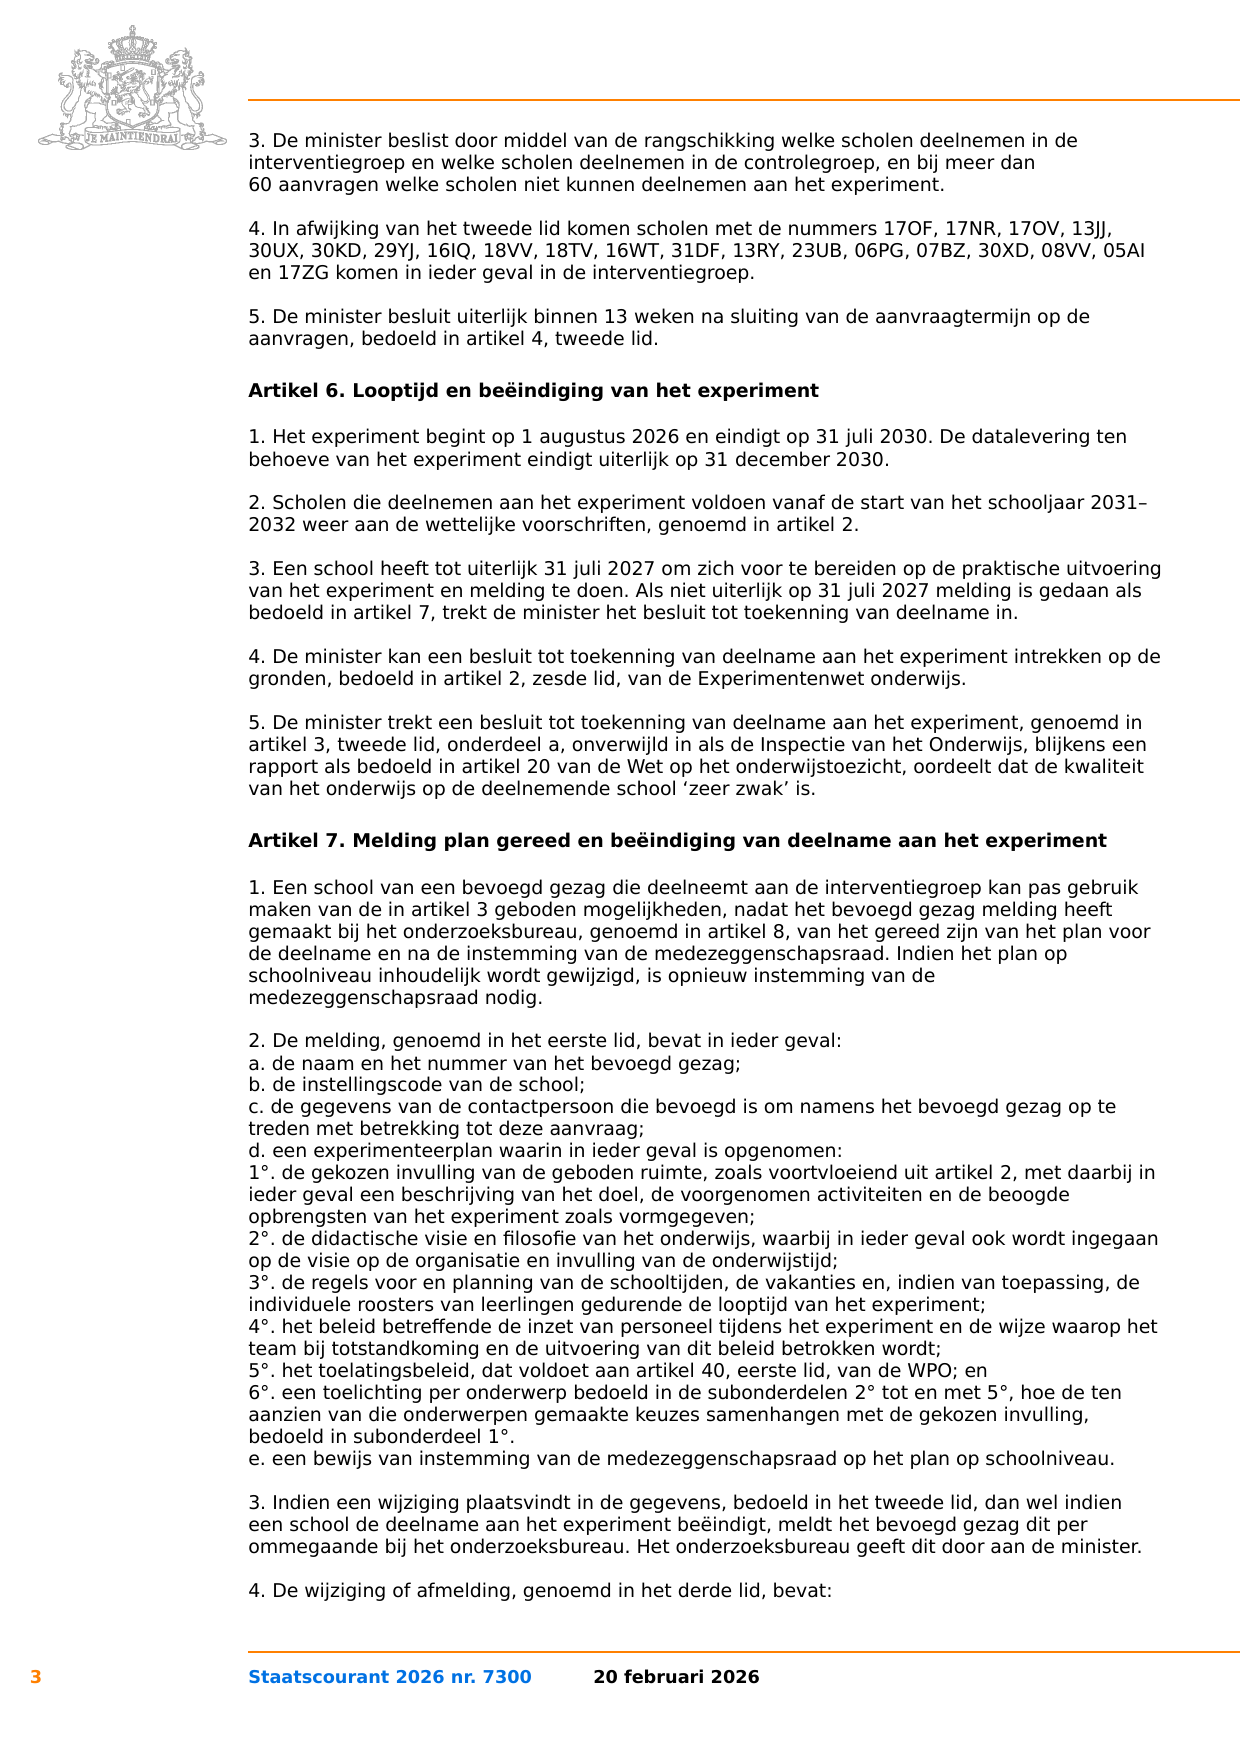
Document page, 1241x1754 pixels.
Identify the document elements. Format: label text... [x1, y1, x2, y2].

text e. een bewijs van instemming van de medezeggenschapsraad op het plan op schoolniveau. [248, 1448, 1163, 1470]
text a. de naam en het nummer van het bevoegd gezag; [248, 1052, 1163, 1074]
picture [38, 25, 227, 150]
text b. de instellingscode van de school; [248, 1074, 1163, 1096]
text 5. De minister besluit uiterlijk binnen 13 weken na sluiting van de aanvraagtermijn op de aanvragen, bedoeld in artikel 4, tweede lid. [248, 306, 1163, 349]
text c. de gegevens van de contactpersoon die bevoegd is om namens het bevoegd gezag op te treden met betrekking tot deze aanvraag; [248, 1096, 1163, 1140]
text 2°. de didactische visie en filosofie van het onderwijs, waarbij in ieder geval ook wordt ingegaan op de visie op de organisatie en invulling van de onderwijstijd; [248, 1228, 1163, 1272]
text 4. De wijziging of afmelding, genoemd in het derde lid, bevat: [248, 1580, 1163, 1602]
text 2. De melding, genoemd in het eerste lid, bevat in ieder geval: [248, 1030, 1163, 1052]
text 1. Een school van een bevoegd gezag die deelneemt aan de interventiegroep kan pas gebruik maken van de in artikel 3 geboden mogelijkheden, nadat het bevoegd gezag melding heeft gemaakt bij het onderzoeksbureau, genoemd in artikel 8, van het gereed zijn van het plan voor de deelname en na de instemming van de medezeggenschapsraad. Indien het plan op schoolniveau inhoudelijk wordt gewijzigd, is opnieuw instemming van de medezeggenschapsraad nodig. [248, 877, 1163, 1008]
subtitle Artikel 7. Melding plan gereed en beëindiging van deelname aan het experiment [248, 830, 1163, 852]
text 3°. de regels voor en planning van de schooltijden, de vakanties en, indien van toepassing, de individuele roosters van leerlingen gedurende de looptijd van het experiment; [248, 1272, 1163, 1316]
text d. een experimenteerplan waarin in ieder geval is opgenomen: [248, 1140, 1163, 1162]
text 3. Een school heeft tot uiterlijk 31 juli 2027 om zich voor te bereiden op de praktische uitvoering van het experiment en melding te doen. Als niet uiterlijk op 31 juli 2027 melding is gedaan als bedoeld in artikel 7, trekt de minister het besluit tot toekenning van deelname in. [248, 558, 1163, 624]
text 1. Het experiment begint op 1 augustus 2026 en eindigt op 31 juli 2030. De datalevering ten behoeve van het experiment eindigt uiterlijk op 31 december 2030. [248, 426, 1163, 470]
text 4°. het beleid betreffende de inzet van personeel tijdens het experiment en de wijze waarop het team bij totstandkoming en de uitvoering van dit beleid betrokken wordt; [248, 1316, 1163, 1360]
text 5°. het toelatingsbeleid, dat voldoet aan artikel 40, eerste lid, van de WPO; en [248, 1360, 1163, 1382]
text 3. Indien een wijziging plaatsvindt in de gegevens, bedoeld in het tweede lid, dan wel indien een school de deelname aan het experiment beëindigt, meldt het bevoegd gezag dit per ommegaande bij het onderzoeksbureau. Het onderzoeksbureau geeft dit door aan de minister. [248, 1492, 1163, 1558]
text 2. Scholen die deelnemen aan het experiment voldoen vanaf de start van het schooljaar 2031–2032 weer aan de wettelijke voorschriften, genoemd in artikel 2. [248, 492, 1163, 536]
text 3. De minister beslist door middel van de rangschikking welke scholen deelnemen in de interventiegroep en welke scholen deelnemen in de controlegroep, en bij meer dan 60 aanvragen welke scholen niet kunnen deelnemen aan het experiment. [248, 130, 1163, 196]
subtitle Artikel 6. Looptijd en beëindiging van het experiment [248, 379, 1163, 401]
text 5. De minister trekt een besluit tot toekenning van deelname aan het experiment, genoemd in artikel 3, tweede lid, onderdeel a, onverwijld in als de Inspectie van het Onderwijs, blijkens een rapport als bedoeld in artikel 20 van de Wet op het onderwijstoezicht, oordeelt dat de kwaliteit van het onderwijs op de deelnemende school ‘zeer zwak’ is. [248, 712, 1163, 800]
text 6°. een toelichting per onderwerp bedoeld in de subonderdelen 2° tot en met 5°, hoe de ten aanzien van die onderwerpen gemaakte keuzes samenhangen met de gekozen invulling, bedoeld in subonderdeel 1°. [248, 1382, 1163, 1448]
text 4. In afwijking van het tweede lid komen scholen met de nummers 17OF, 17NR, 17OV, 13JJ, 30UX, 30KD, 29YJ, 16IQ, 18VV, 18TV, 16WT, 31DF, 13RY, 23UB, 06PG, 07BZ, 30XD, 08VV, 05AI en 17ZG komen in ieder geval in de interventiegroep. [248, 218, 1163, 284]
text 1°. de gekozen invulling van de geboden ruimte, zoals voortvloeiend uit artikel 2, met daarbij in ieder geval een beschrijving van het doel, de voorgenomen activiteiten en de beoogde opbrengsten van het experiment zoals vormgegeven; [248, 1162, 1163, 1228]
text 4. De minister kan een besluit tot toekenning van deelname aan het experiment intrekken op de gronden, bedoeld in artikel 2, zesde lid, van de Experimentenwet onderwijs. [248, 646, 1163, 690]
